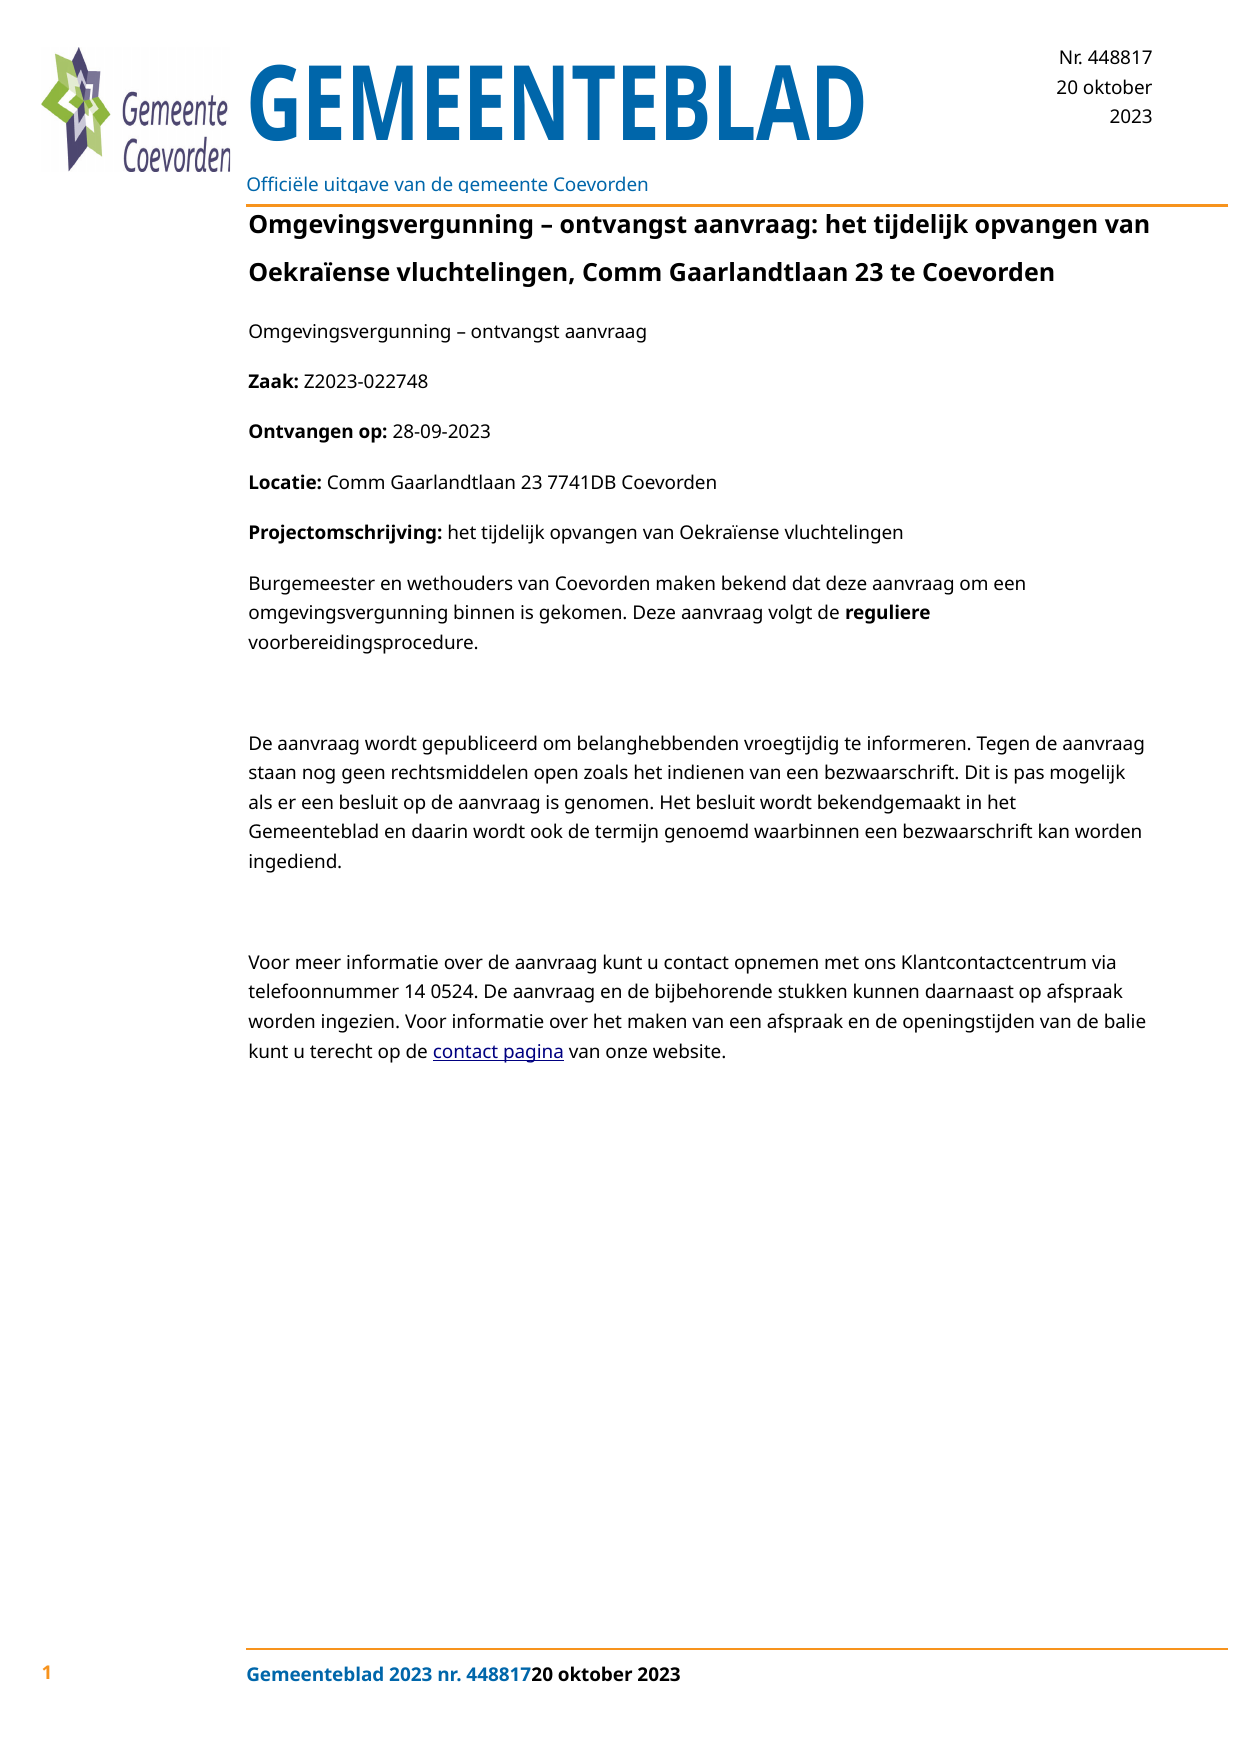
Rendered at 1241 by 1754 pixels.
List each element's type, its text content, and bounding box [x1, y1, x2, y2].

text Locatie: Comm Gaarlandtlaan 23 7741DB Coevorden [248, 469, 1152, 495]
text Voor meer informatie over de aanvraag kunt u contact opnemen met ons Klantcontactcentrum via telefoonnummer 14 0524. De aanvraag en de bijbehorende stukken kunnen daarnaast op afspraak worden ingezien. Voor informatie over het maken van een afspraak en de openingstijden van de balie kunt u terecht op de contact pagina van onze website. [248, 949, 1152, 1064]
text Ontvangen op: 28-09-2023 [248, 419, 1152, 444]
text Omgevingsvergunning – ontvangst aanvraag: het tijdelijk opvangen van Oekraïense vluchtelingen, Comm Gaarlandtlaan 23 te Coevorden [248, 207, 1152, 288]
text De aanvraag wordt gepubliceerd om belanghebbenden vroegtijdig te informeren. Tegen de aanvraag staan nog geen rechtsmiddelen open zoals het indienen van een bezwaarschrift. Dit is pas mogelijk als er een besluit op de aanvraag is genomen. Het besluit wordt bekendgemaakt in het Gemeenteblad en daarin wordt ook de termijn genoemd waarbinnen een bezwaarschrift kan worden ingediend. [248, 730, 1152, 874]
picture [41, 47, 231, 172]
text Projectomschrijving: het tijdelijk opvangen van Oekraïense vluchtelingen [248, 519, 1152, 545]
text Burgemeester en wethouders van Coevorden maken bekend dat deze aanvraag om een omgevingsvergunning binnen is gekomen. Deze aanvraag volgt de reguliere voorbereidingsprocedure. [248, 570, 1152, 655]
text Omgevingsvergunning – ontvangst aanvraag [248, 318, 1152, 344]
text Zaak: Z2023-022748 [248, 368, 1152, 394]
